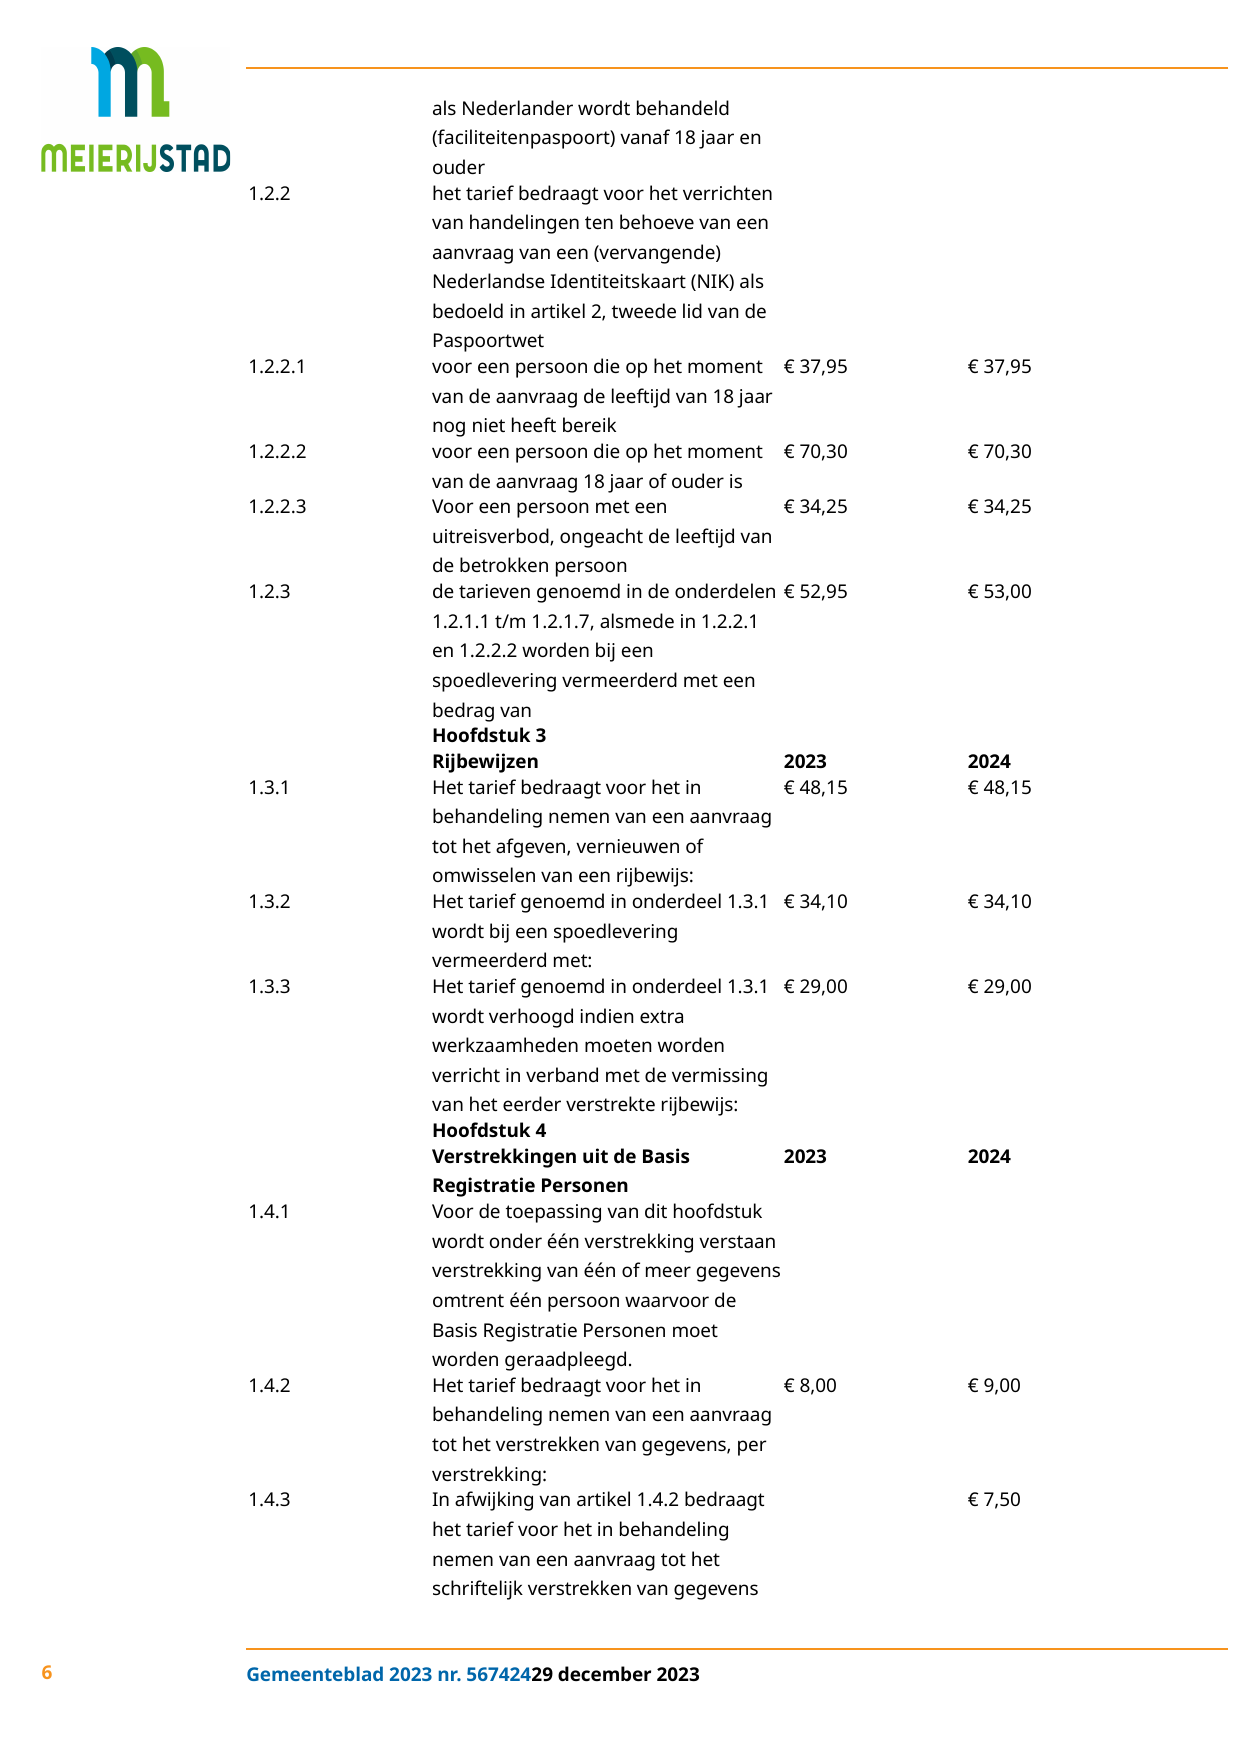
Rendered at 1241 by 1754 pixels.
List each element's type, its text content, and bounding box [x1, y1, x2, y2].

table_cell € 34,10 [968, 889, 1152, 973]
table_cell € 70,30 [784, 438, 968, 493]
table_cell Rijbewijzen [432, 748, 784, 774]
table_cell het tarief bedraagt voor het verrichten van handelingen ten behoeve van een aanvraag van een (vervangende) Nederlandse Identiteitskaart (NIK) als bedoeld in artikel 2, tweede lid van de Paspoortwet [432, 180, 784, 353]
table_cell € 37,95 [784, 353, 968, 438]
table_cell 1.2.3 [248, 579, 432, 722]
table_cell € 34,10 [784, 889, 968, 973]
table_cell 1.2.2.1 [248, 353, 432, 438]
table_cell € 52,95 [784, 579, 968, 722]
table_cell € 48,15 [784, 774, 968, 888]
table_cell Verstrekkingen uit de Basis Registratie Personen [432, 1143, 784, 1198]
table_cell [784, 723, 968, 748]
table_cell € 8,00 [784, 1372, 968, 1487]
table_cell 1.2.2.3 [248, 494, 432, 578]
table_cell als Nederlander wordt behandeld (faciliteitenpaspoort) vanaf 18 jaar en ouder [432, 95, 784, 180]
table_cell Voor de toepassing van dit hoofdstuk wordt onder één verstrekking verstaan verstrekking van één of meer gegevens omtrent één persoon waarvoor de Basis Registratie Personen moet worden geraadpleegd. [432, 1199, 784, 1372]
table_cell [784, 1199, 968, 1372]
table_cell 1.3.3 [248, 973, 432, 1117]
table_cell Voor een persoon met een uitreisverbod, ongeacht de leeftijd van de betrokken persoon [432, 494, 784, 578]
table_cell In afwijking van artikel 1.4.2 bedraagt het tarief voor het in behandeling nemen van een aanvraag tot het schriftelijk verstrekken van gegevens [432, 1487, 784, 1601]
table_cell 1.4.2 [248, 1372, 432, 1487]
table_cell voor een persoon die op het moment van de aanvraag de leeftijd van 18 jaar nog niet heeft bereik [432, 353, 784, 438]
table_cell [784, 1118, 968, 1143]
table_cell € 7,50 [968, 1487, 1152, 1601]
table_cell € 48,15 [968, 774, 1152, 888]
table_cell 1.4.1 [248, 1199, 432, 1372]
table_cell Het tarief genoemd in onderdeel 1.3.1 wordt verhoogd indien extra werkzaamheden moeten worden verricht in verband met de vermissing van het eerder verstrekte rijbewijs: [432, 973, 784, 1117]
table_cell 1.3.2 [248, 889, 432, 973]
table_cell [968, 95, 1152, 180]
table_cell 1.3.1 [248, 774, 432, 888]
table_cell 1.4.3 [248, 1487, 432, 1601]
table_cell [248, 723, 432, 748]
picture [41, 47, 231, 172]
table_cell 2024 [968, 748, 1152, 774]
table_cell [248, 95, 432, 180]
table_cell voor een persoon die op het moment van de aanvraag 18 jaar of ouder is [432, 438, 784, 493]
table_cell [248, 748, 432, 774]
table_cell [968, 180, 1152, 353]
table_cell Het tarief bedraagt voor het in behandeling nemen van een aanvraag tot het verstrekken van gegevens, per verstrekking: [432, 1372, 784, 1487]
table_cell [784, 95, 968, 180]
table_cell [784, 1487, 968, 1601]
table_cell € 70,30 [968, 438, 1152, 493]
table_cell € 34,25 [968, 494, 1152, 578]
table_cell [248, 1143, 432, 1198]
table_cell 1.2.2.2 [248, 438, 432, 493]
table_cell € 34,25 [784, 494, 968, 578]
table_cell € 29,00 [784, 973, 968, 1117]
table_cell [784, 180, 968, 353]
table_cell Hoofdstuk 4 [432, 1118, 784, 1143]
table_cell 1.2.2 [248, 180, 432, 353]
table_cell € 9,00 [968, 1372, 1152, 1487]
table_cell [968, 1118, 1152, 1143]
table_cell [248, 1118, 432, 1143]
table_cell Hoofdstuk 3 [432, 723, 784, 748]
table_cell € 37,95 [968, 353, 1152, 438]
table_cell € 29,00 [968, 973, 1152, 1117]
table_cell Het tarief genoemd in onderdeel 1.3.1 wordt bij een spoedlevering vermeerderd met: [432, 889, 784, 973]
table_cell € 53,00 [968, 579, 1152, 722]
table_cell [968, 1199, 1152, 1372]
table_cell de tarieven genoemd in de onderdelen 1.2.1.1 t/m 1.2.1.7, alsmede in 1.2.2.1 en 1.2.2.2 worden bij een spoedlevering vermeerderd met een bedrag van [432, 579, 784, 722]
table_cell [968, 723, 1152, 748]
table_cell 2024 [968, 1143, 1152, 1198]
table_cell 2023 [784, 748, 968, 774]
table_cell 2023 [784, 1143, 968, 1198]
table_cell Het tarief bedraagt voor het in behandeling nemen van een aanvraag tot het afgeven, vernieuwen of omwisselen van een rijbewijs: [432, 774, 784, 888]
